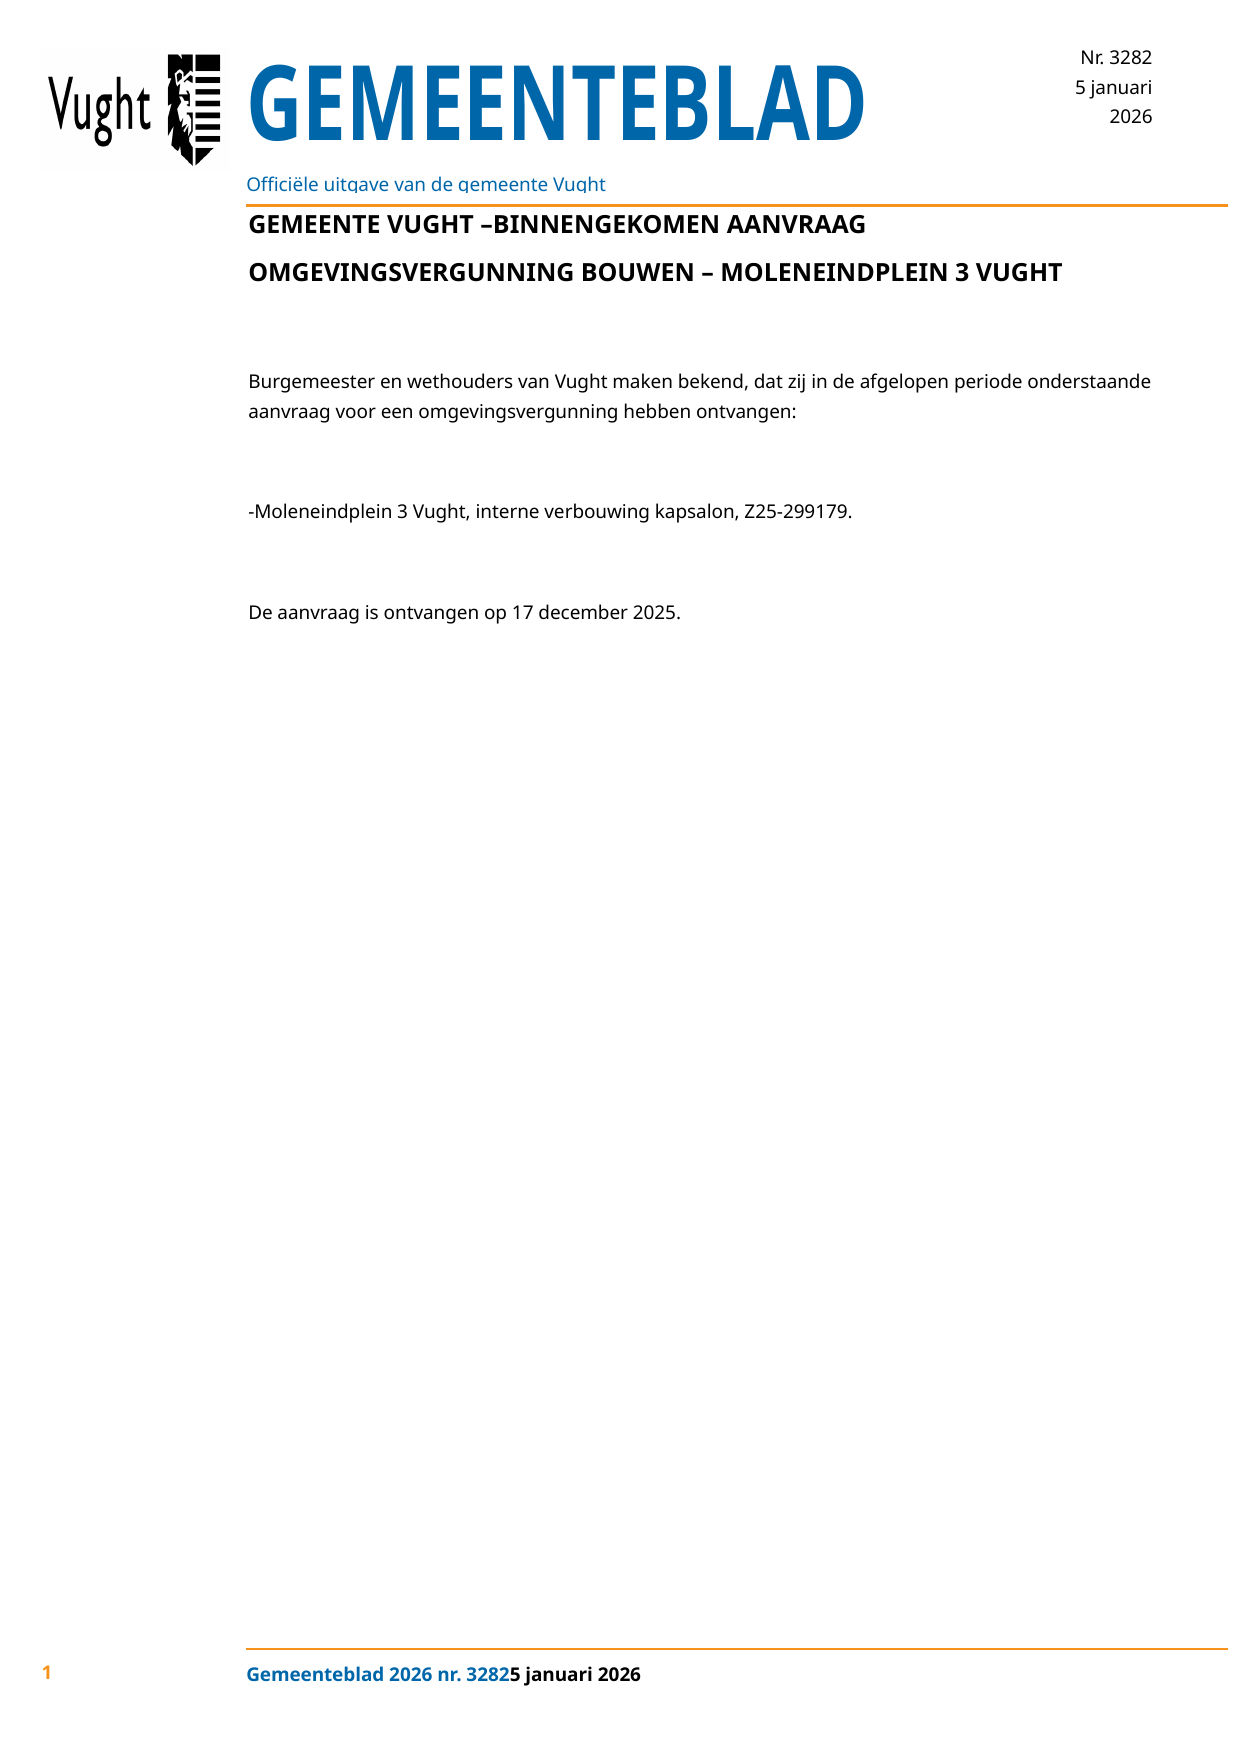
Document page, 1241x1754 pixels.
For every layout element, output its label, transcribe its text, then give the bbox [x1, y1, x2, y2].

text Burgemeester en wethouders van Vught maken bekend, dat zij in de afgelopen periode onderstaande aanvraag voor een omgevingsvergunning hebben ontvangen: [248, 368, 1152, 424]
picture [41, 47, 231, 172]
text De aanvraag is ontvangen op 17 december 2025. [248, 599, 1152, 625]
text GEMEENTE VUGHT –BINNENGEKOMEN AANVRAAG OMGEVINGSVERGUNNING BOUWEN – MOLENEINDPLEIN 3 VUGHT [248, 207, 1152, 288]
text -Moleneindplein 3 Vught, interne verbouwing kapsalon, Z25-299179. [248, 499, 1152, 524]
